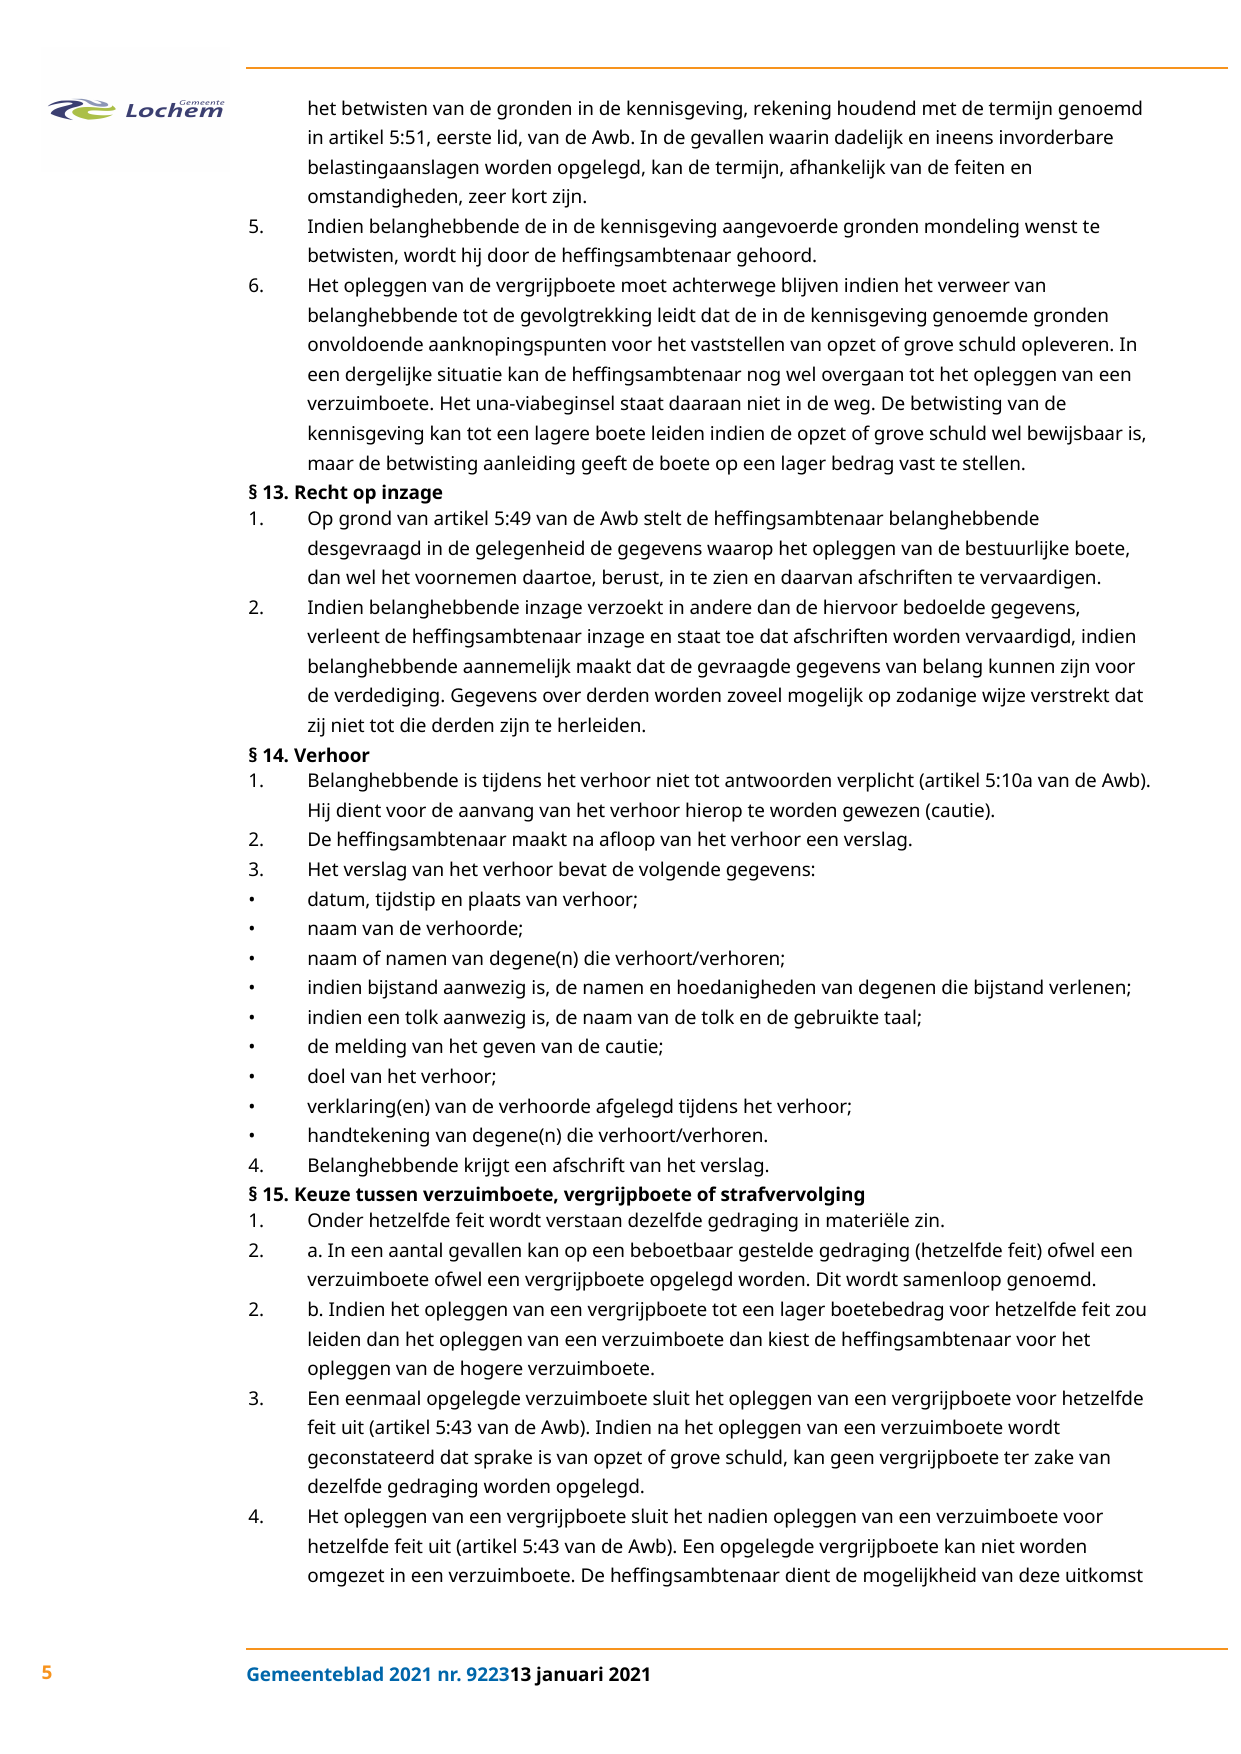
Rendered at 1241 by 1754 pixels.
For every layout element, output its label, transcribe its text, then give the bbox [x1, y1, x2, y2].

list b. Indien het opleggen van een vergrijpboete tot een lager boetebedrag voor hetzelfde feit zou leiden dan het opleggen van een verzuimboete dan kiest de heffingsambtenaar voor het opleggen van de hogere verzuimboete. [248, 1296, 1152, 1381]
text § 14. Verhoor [248, 742, 1152, 767]
list indien bijstand aanwezig is, de namen en hoedanigheden van degenen die bijstand verlenen; [248, 974, 1152, 1000]
list handtekening van degene(n) die verhoort/verhoren. [248, 1122, 1152, 1148]
list Het verslag van het verhoor bevat de volgende gegevens: [248, 856, 1152, 882]
list Belanghebbende is tijdens het verhoor niet tot antwoorden verplicht (artikel 5:10a van de Awb). Hij dient voor de aanvang van het verhoor hierop te worden gewezen (cautie). [248, 767, 1152, 823]
text § 13. Recht op inzage [248, 479, 1152, 505]
list Indien belanghebbende inzage verzoekt in andere dan de hiervoor bedoelde gegevens, verleent de heffingsambtenaar inzage en staat toe dat afschriften worden vervaardigd, indien belanghebbende aannemelijk maakt dat de gevraagde gegevens van belang kunnen zijn voor de verdediging. Gegevens over derden worden zoveel mogelijk op zodanige wijze verstrekt dat zij niet tot die derden zijn te herleiden. [248, 594, 1152, 738]
list de melding van het geven van de cautie; [248, 1034, 1152, 1059]
list Indien belanghebbende de in de kennisgeving aangevoerde gronden mondeling wenst te betwisten, wordt hij door de heffingsambtenaar gehoord. [248, 213, 1152, 268]
list naam of namen van degene(n) die verhoort/verhoren; [248, 945, 1152, 971]
list het betwisten van de gronden in de kennisgeving, rekening houdend met de termijn genoemd in artikel 5:51, eerste lid, van de Awb. In de gevallen waarin dadelijk en ineens invorderbare belastingaanslagen worden opgelegd, kan de termijn, afhankelijk van de feiten en omstandigheden, zeer kort zijn. [248, 95, 1152, 209]
list Het opleggen van de vergrijpboete moet achterwege blijven indien het verweer van belanghebbende tot de gevolgtrekking leidt dat de in de kennisgeving genoemde gronden onvoldoende aanknopingspunten voor het vaststellen van opzet of grove schuld opleveren. In een dergelijke situatie kan de heffingsambtenaar nog wel overgaan tot het opleggen van een verzuimboete. Het una-viabeginsel staat daaraan niet in de weg. De betwisting van de kennisgeving kan tot een lagere boete leiden indien de opzet of grove schuld wel bewijsbaar is, maar de betwisting aanleiding geeft de boete op een lager bedrag vast te stellen. [248, 272, 1152, 476]
list Een eenmaal opgelegde verzuimboete sluit het opleggen van een vergrijpboete voor hetzelfde feit uit (artikel 5:43 van de Awb). Indien na het opleggen van een verzuimboete wordt geconstateerd dat sprake is van opzet of grove schuld, kan geen vergrijpboete ter zake van dezelfde gedraging worden opgelegd. [248, 1385, 1152, 1499]
list indien een tolk aanwezig is, de naam van de tolk en de gebruikte taal; [248, 1004, 1152, 1030]
list Op grond van artikel 5:49 van de Awb stelt de heffingsambtenaar belanghebbende desgevraagd in de gelegenheid de gegevens waarop het opleggen van de bestuurlijke boete, dan wel het voornemen daartoe, berust, in te zien en daarvan afschriften te vervaardigen. [248, 505, 1152, 590]
text § 15. Keuze tussen verzuimboete, vergrijpboete of strafvervolging [248, 1182, 1152, 1207]
list datum, tijdstip en plaats van verhoor; [248, 886, 1152, 912]
list verklaring(en) van de verhoorde afgelegd tijdens het verhoor; [248, 1093, 1152, 1119]
list a. In een aantal gevallen kan op een beboetbaar gestelde gedraging (hetzelfde feit) ofwel een verzuimboete ofwel een vergrijpboete opgelegd worden. Dit wordt samenloop genoemd. [248, 1237, 1152, 1292]
picture [41, 47, 231, 172]
list doel van het verhoor; [248, 1063, 1152, 1089]
list Onder hetzelfde feit wordt verstaan dezelfde gedraging in materiële zin. [248, 1207, 1152, 1233]
list Belanghebbende krijgt een afschrift van het verslag. [248, 1152, 1152, 1178]
list naam van de verhoorde; [248, 915, 1152, 941]
list De heffingsambtenaar maakt na afloop van het verhoor een verslag. [248, 827, 1152, 852]
list Het opleggen van een vergrijpboete sluit het nadien opleggen van een verzuimboete voor hetzelfde feit uit (artikel 5:43 van de Awb). Een opgelegde vergrijpboete kan niet worden omgezet in een verzuimboete. De heffingsambtenaar dient de mogelijkheid van deze uitkomst [248, 1503, 1152, 1588]
